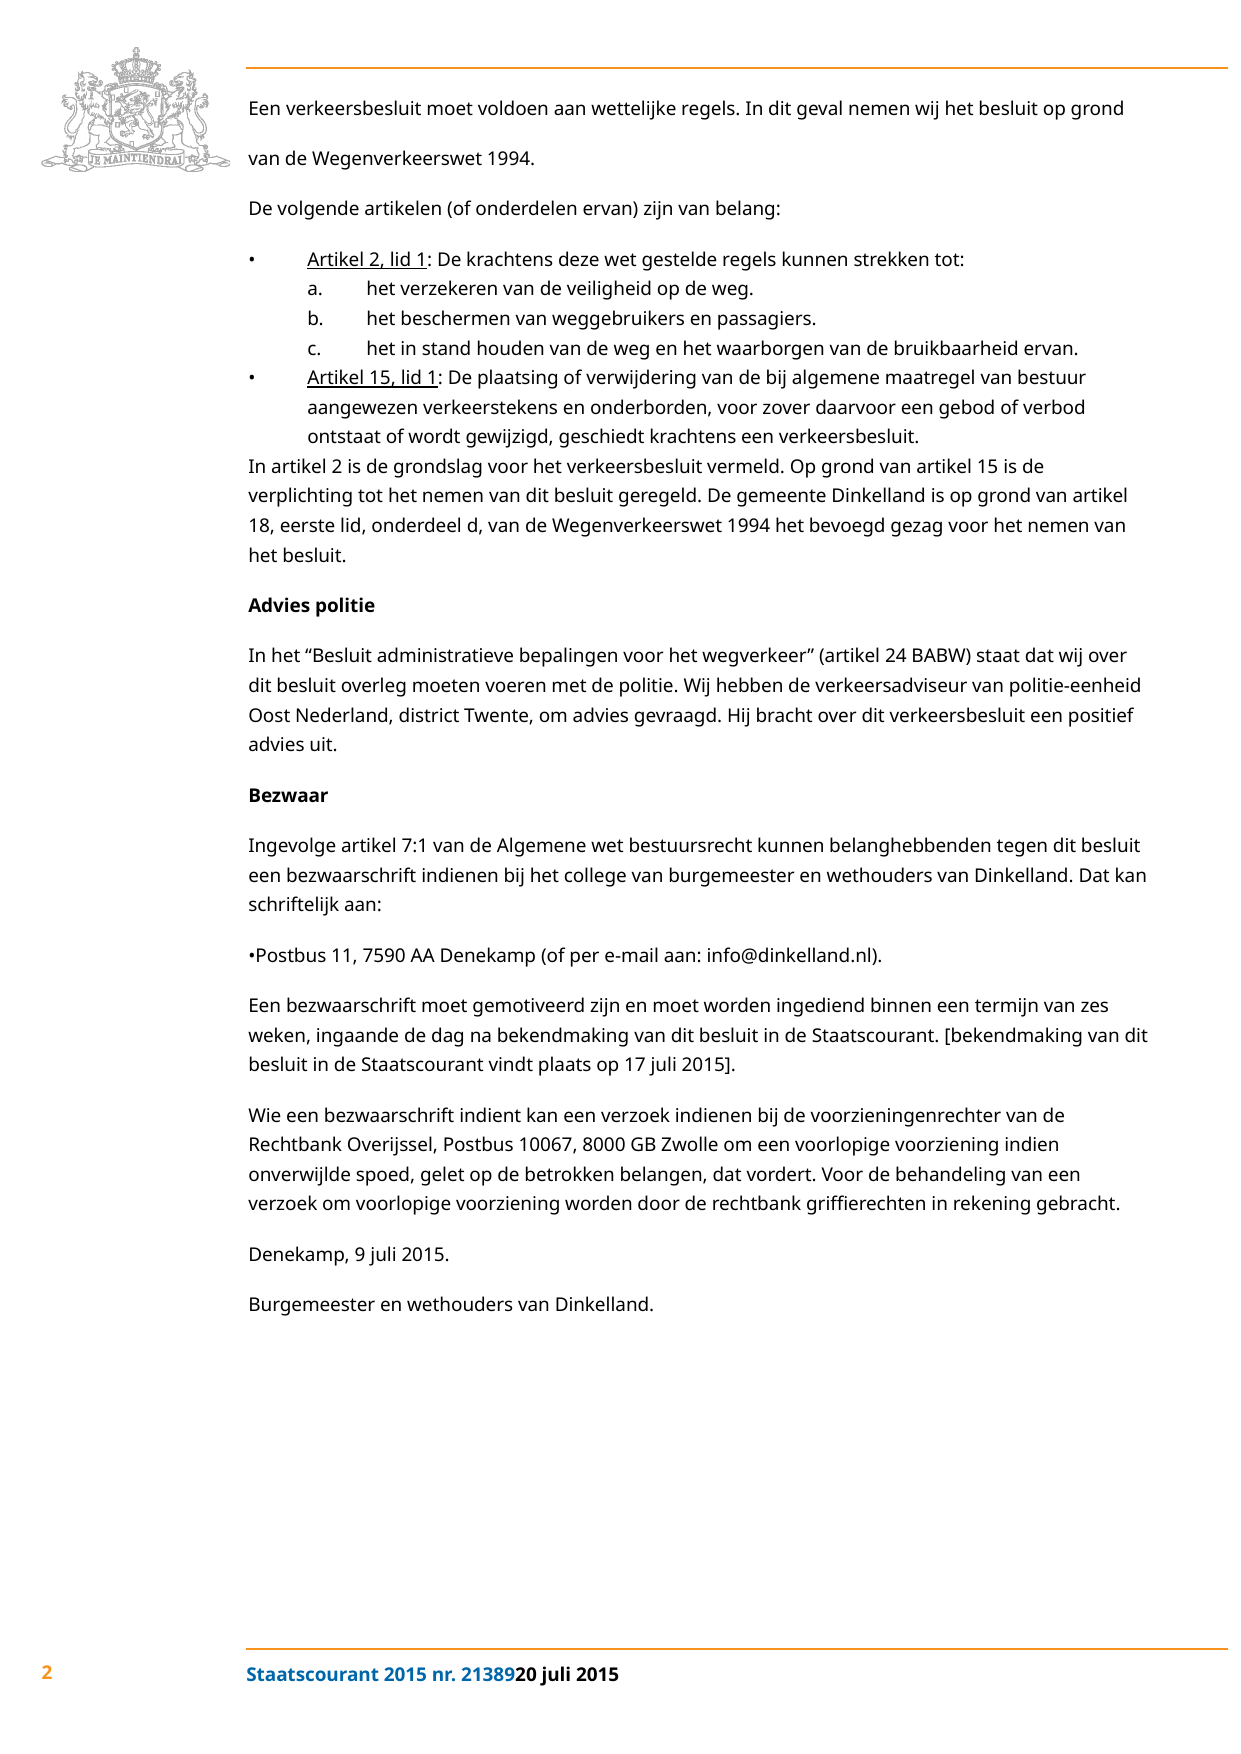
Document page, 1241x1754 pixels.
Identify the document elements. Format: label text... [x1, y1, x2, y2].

text De volgende artikelen (of onderdelen ervan) zijn van belang: [248, 196, 1152, 221]
text Een verkeersbesluit moet voldoen aan wettelijke regels. In dit geval nemen wij het besluit op grond [248, 95, 1152, 121]
list het verzekeren van de veiligheid op de weg. [307, 276, 1152, 301]
picture [41, 47, 231, 172]
text Bezwaar [248, 782, 1152, 808]
list het in stand houden van de weg en het waarborgen van de bruikbaarheid ervan. [307, 335, 1152, 361]
text Ingevolge artikel 7:1 van de Algemene wet bestuursrecht kunnen belanghebbenden tegen dit besluit een bezwaarschrift indienen bij het college van burgemeester en wethouders van Dinkelland. Dat kan schriftelijk aan: [248, 832, 1152, 917]
text van de Wegenverkeerswet 1994. [248, 145, 1152, 171]
text Wie een bezwaarschrift indient kan een verzoek indienen bij de voorzieningenrechter van de Rechtbank Overijssel, Postbus 10067, 8000 GB Zwolle om een voorlopige voorziening indien onverwijlde spoed, gelet op de betrokken belangen, dat vordert. Voor de behandeling van een verzoek om voorlopige voorziening worden door de rechtbank griffierechten in rekening gebracht. [248, 1102, 1152, 1216]
text •Postbus 11, 7590 AA Denekamp (of per e-mail aan: info@dinkelland.nl). [248, 942, 1152, 968]
text Denekamp, 9 juli 2015. [248, 1241, 1152, 1267]
text Burgemeester en wethouders van Dinkelland. [248, 1291, 1152, 1317]
list het beschermen van weggebruikers en passagiers. [307, 305, 1152, 331]
text Een bezwaarschrift moet gemotiveerd zijn en moet worden ingediend binnen een termijn van zes weken, ingaande de dag na bekendmaking van dit besluit in de Staatscourant. [bekendmaking van dit besluit in de Staatscourant vindt plaats op 17 juli 2015]. [248, 992, 1152, 1077]
list Artikel 2, lid 1: De krachtens deze wet gestelde regels kunnen strekken tot: [248, 246, 1152, 272]
list Artikel 15, lid 1: De plaatsing of verwijdering van de bij algemene maatregel van bestuur aangewezen verkeerstekens en onderborden, voor zover daarvoor een gebod of verbod ontstaat of wordt gewijzigd, geschiedt krachtens een verkeersbesluit. [248, 364, 1152, 449]
text Advies politie [248, 592, 1152, 618]
text In het “Besluit administratieve bepalingen voor het wegverkeer” (artikel 24 BABW) staat dat wij over dit besluit overleg moeten voeren met de politie. Wij hebben de verkeersadviseur van politie-eenheid Oost Nederland, district Twente, om advies gevraagd. Hij bracht over dit verkeersbesluit een positief advies uit. [248, 643, 1152, 757]
text In artikel 2 is de grondslag voor het verkeersbesluit vermeld. Op grond van artikel 15 is de verplichting tot het nemen van dit besluit geregeld. De gemeente Dinkelland is op grond van artikel 18, eerste lid, onderdeel d, van de Wegenverkeerswet 1994 het bevoegd gezag voor het nemen van het besluit. [248, 453, 1152, 568]
